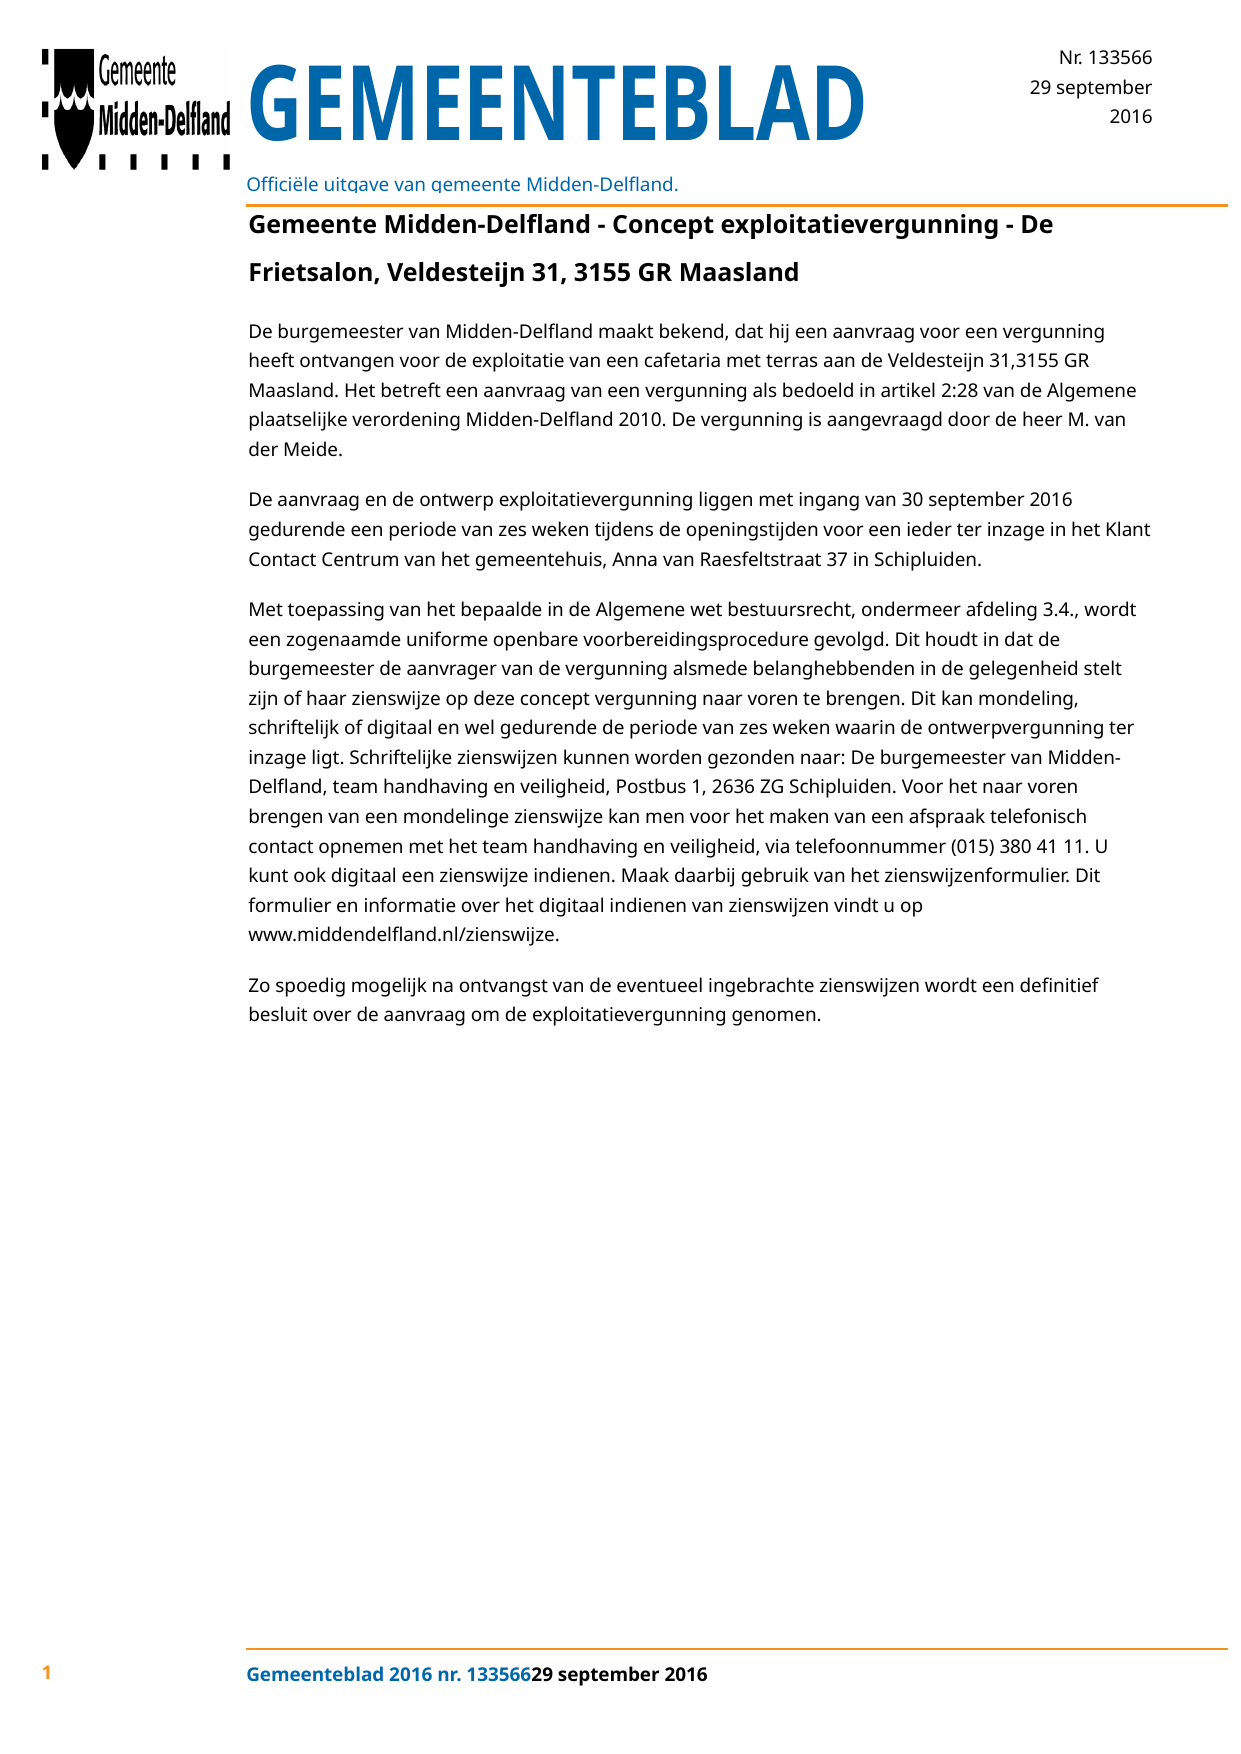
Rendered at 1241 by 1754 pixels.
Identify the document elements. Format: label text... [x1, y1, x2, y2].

picture [41, 47, 231, 172]
text De aanvraag en de ontwerp exploitatievergunning liggen met ingang van 30 september 2016 gedurende een periode van zes weken tijdens de openingstijden voor een ieder ter inzage in het Klant Contact Centrum van het gemeentehuis, Anna van Raesfeltstraat 37 in Schipluiden. [248, 487, 1152, 572]
text De burgemeester van Midden-Delfland maakt bekend, dat hij een aanvraag voor een vergunning heeft ontvangen voor de exploitatie van een cafetaria met terras aan de Veldesteijn 31,3155 GR Maasland. Het betreft een aanvraag van een vergunning als bedoeld in artikel 2:28 van de Algemene plaatselijke verordening Midden-Delfland 2010. De vergunning is aangevraagd door de heer M. van der Meide. [248, 318, 1152, 462]
text Met toepassing van het bepaalde in de Algemene wet bestuursrecht, ondermeer afdeling 3.4., wordt een zogenaamde uniforme openbare voorbereidingsprocedure gevolgd. Dit houdt in dat de burgemeester de aanvrager van de vergunning alsmede belanghebbenden in de gelegenheid stelt zijn of haar zienswijze op deze concept vergunning naar voren te brengen. Dit kan mondeling, schriftelijk of digitaal en wel gedurende de periode van zes weken waarin de ontwerpvergunning ter inzage ligt. Schriftelijke zienswijzen kunnen worden gezonden naar: De burgemeester van Midden-Delfland, team handhaving en veiligheid, Postbus 1, 2636 ZG Schipluiden. Voor het naar voren brengen van een mondelinge zienswijze kan men voor het maken van een afspraak telefonisch contact opnemen met het team handhaving en veiligheid, via telefoonnummer (015) 380 41 11. U kunt ook digitaal een zienswijze indienen. Maak daarbij gebruik van het zienswijzenformulier. Dit formulier en informatie over het digitaal indienen van zienswijzen vindt u op www.middendelfland.nl/zienswijze. [248, 596, 1152, 947]
text Gemeente Midden-Delfland - Concept exploitatievergunning - De Frietsalon, Veldesteijn 31, 3155 GR Maasland [248, 207, 1152, 288]
text Zo spoedig mogelijk na ontvangst van de eventueel ingebrachte zienswijzen wordt een definitief besluit over de aanvraag om de exploitatievergunning genomen. [248, 972, 1152, 1027]
